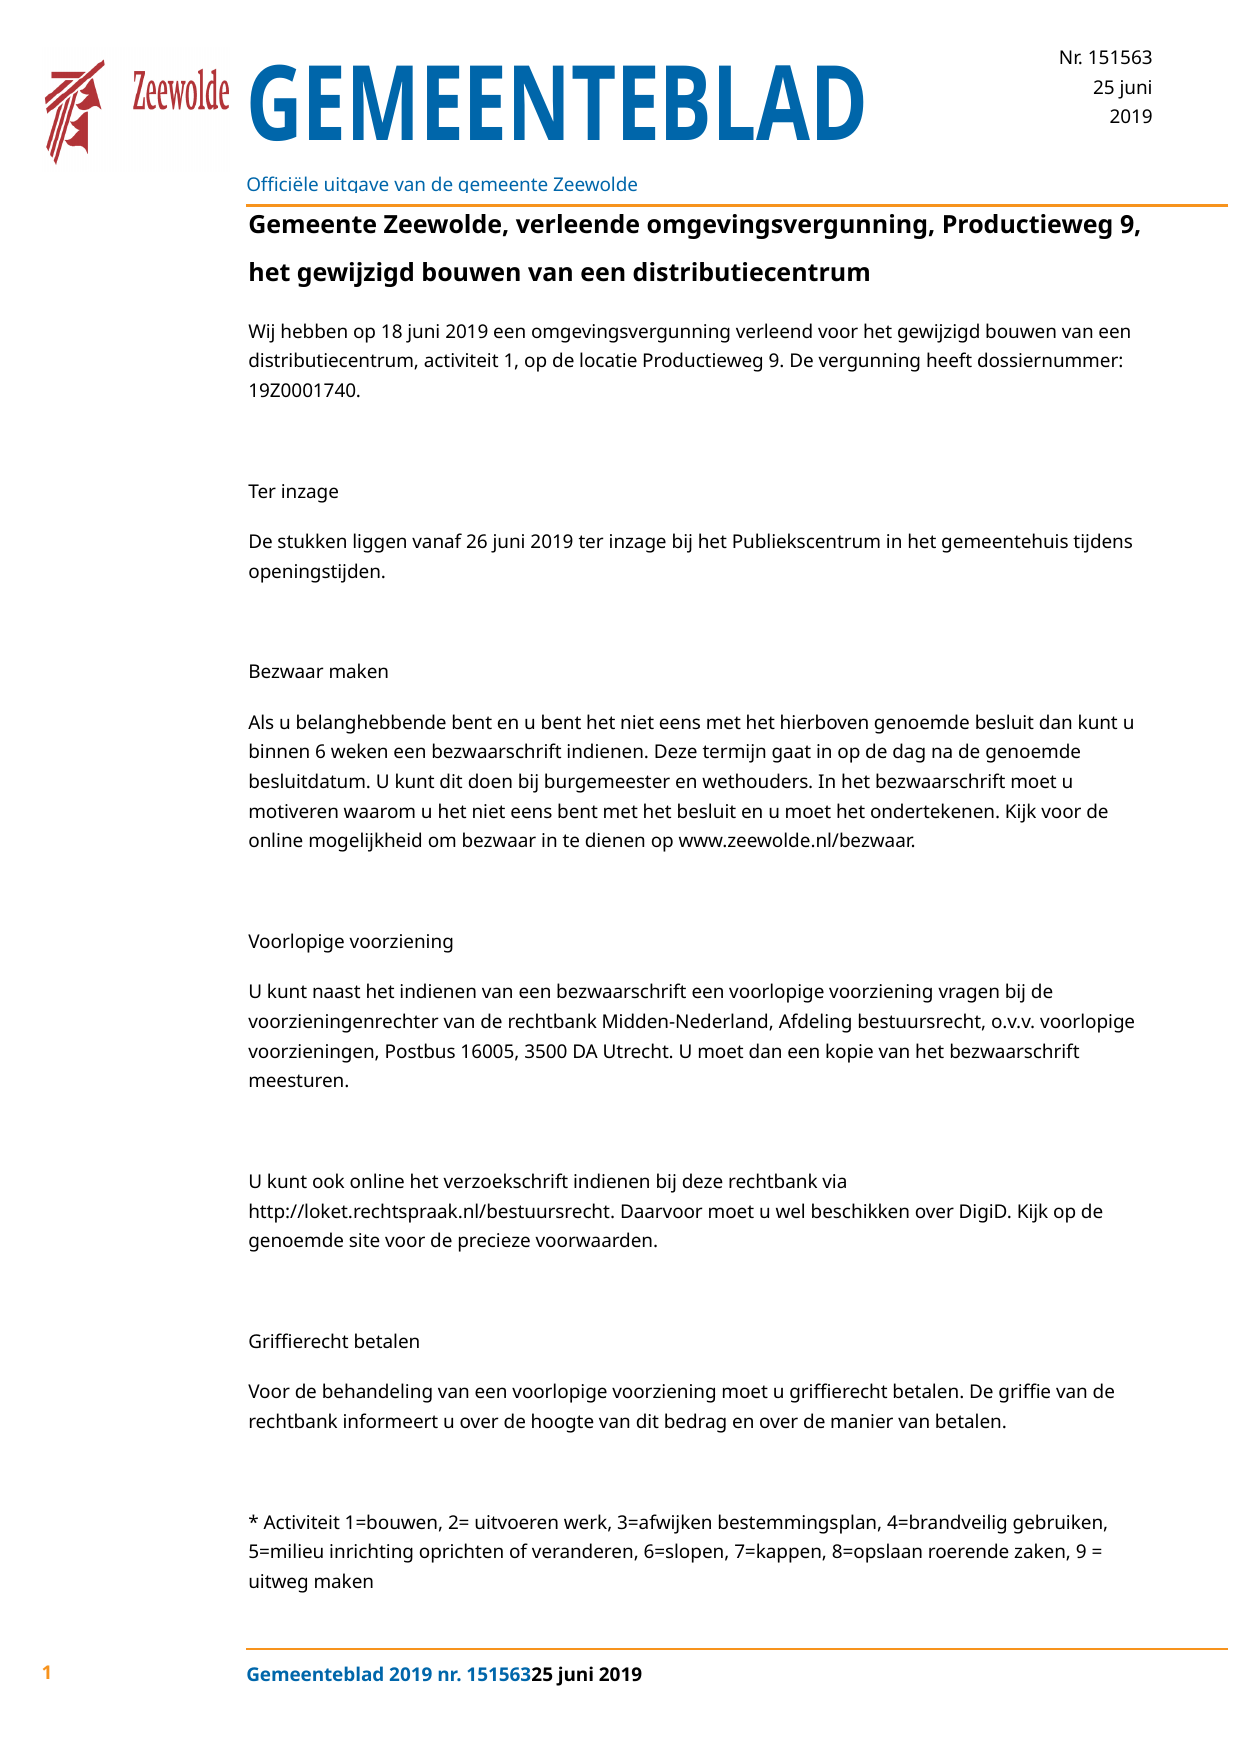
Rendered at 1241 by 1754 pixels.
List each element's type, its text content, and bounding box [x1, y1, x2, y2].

text Ter inzage [248, 478, 1152, 504]
text Voorlopige voorziening [248, 928, 1152, 954]
text Wij hebben op 18 juni 2019 een omgevingsvergunning verleend voor het gewijzigd bouwen van een distributiecentrum, activiteit 1, op de locatie Productieweg 9. De vergunning heeft dossiernummer: 19Z0001740. [248, 318, 1152, 403]
text Gemeente Zeewolde, verleende omgevingsvergunning, Productieweg 9, het gewijzigd bouwen van een distributiecentrum [248, 207, 1152, 288]
text Voor de behandeling van een voorlopige voorziening moet u griffierecht betalen. De griffie van de rechtbank informeert u over de hoogte van dit bedrag en over de manier van betalen. [248, 1379, 1152, 1434]
text U kunt ook online het verzoekschrift indienen bij deze rechtbank via http://loket.rechtspraak.nl/bestuursrecht. Daarvoor moet u wel beschikken over DigiD. Kijk op de genoemde site voor de precieze voorwaarden. [248, 1168, 1152, 1253]
text Griffierecht betalen [248, 1328, 1152, 1354]
text Als u belanghebbende bent en u bent het niet eens met het hierboven genoemde besluit dan kunt u binnen 6 weken een bezwaarschrift indienen. Deze termijn gaat in op de dag na de genoemde besluitdatum. U kunt dit doen bij burgemeester en wethouders. In het bezwaarschrift moet u motiveren waarom u het niet eens bent met het besluit en u moet het ondertekenen. Kijk voor de online mogelijkheid om bezwaar in te dienen op www.zeewolde.nl/bezwaar. [248, 709, 1152, 853]
text Bezwaar maken [248, 659, 1152, 684]
text De stukken liggen vanaf 26 juni 2019 ter inzage bij het Publiekscentrum in het gemeentehuis tijdens openingstijden. [248, 528, 1152, 584]
text U kunt naast het indienen van een bezwaarschrift een voorlopige voorziening vragen bij de voorzieningenrechter van de rechtbank Midden-Nederland, Afdeling bestuursrecht, o.v.v. voorlopige voorzieningen, Postbus 16005, 3500 DA Utrecht. U moet dan een kopie van het bezwaarschrift meesturen. [248, 979, 1152, 1093]
picture [41, 47, 231, 172]
text * Activiteit 1=bouwen, 2= uitvoeren werk, 3=afwijken bestemmingsplan, 4=brandveilig gebruiken, 5=milieu inrichting oprichten of veranderen, 6=slopen, 7=kappen, 8=opslaan roerende zaken, 9 = uitweg maken [248, 1509, 1152, 1594]
